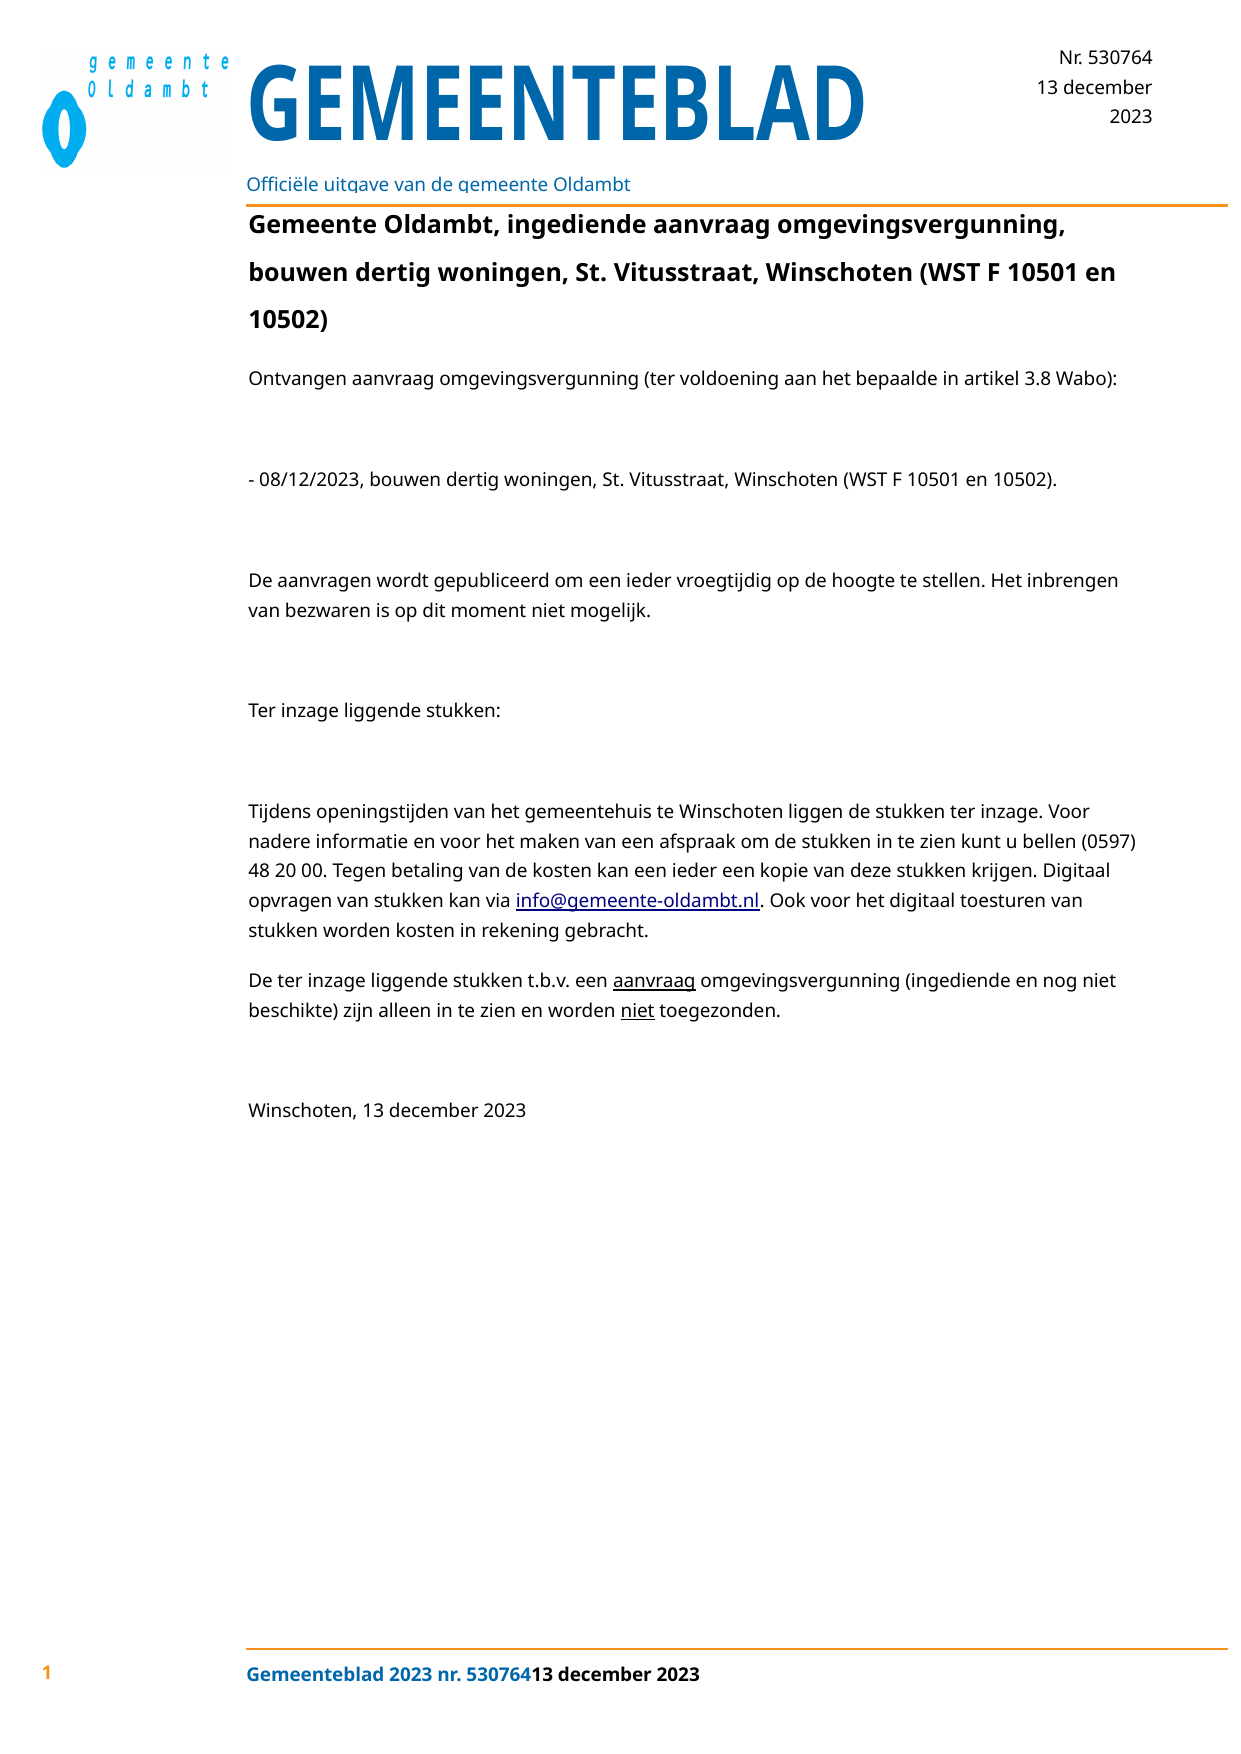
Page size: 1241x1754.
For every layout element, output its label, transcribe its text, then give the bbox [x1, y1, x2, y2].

text De aanvragen wordt gepubliceerd om een ieder vroegtijdig op de hoogte te stellen. Het inbrengen van bezwaren is op dit moment niet mogelijk. [248, 567, 1152, 622]
picture [41, 47, 231, 172]
text - 08/12/2023, bouwen dertig woningen, St. Vitusstraat, Winschoten (WST F 10501 en 10502). [248, 466, 1152, 492]
text Winschoten, 13 december 2023 [248, 1098, 1152, 1123]
text Ter inzage liggende stukken: [248, 698, 1152, 723]
text Gemeente Oldambt, ingediende aanvraag omgevingsvergunning, bouwen dertig woningen, St. Vitusstraat, Winschoten (WST F 10501 en 10502) [248, 207, 1152, 336]
text De ter inzage liggende stukken t.b.v. een aanvraag omgevingsvergunning (ingediende en nog niet beschikte) zijn alleen in te zien en worden niet toegezonden. [248, 967, 1152, 1022]
text Ontvangen aanvraag omgevingsvergunning (ter voldoening aan het bepaalde in artikel 3.8 Wabo): [248, 366, 1152, 391]
text Tijdens openingstijden van het gemeentehuis te Winschoten liggen de stukken ter inzage. Voor nadere informatie en voor het maken van een afspraak om de stukken in te zien kunt u bellen (0597) 48 20 00. Tegen betaling van de kosten kan een ieder een kopie van deze stukken krijgen. Digitaal opvragen van stukken kan via info@gemeente-oldambt.nl. Ook voor het digitaal toesturen van stukken worden kosten in rekening gebracht. [248, 798, 1152, 942]
